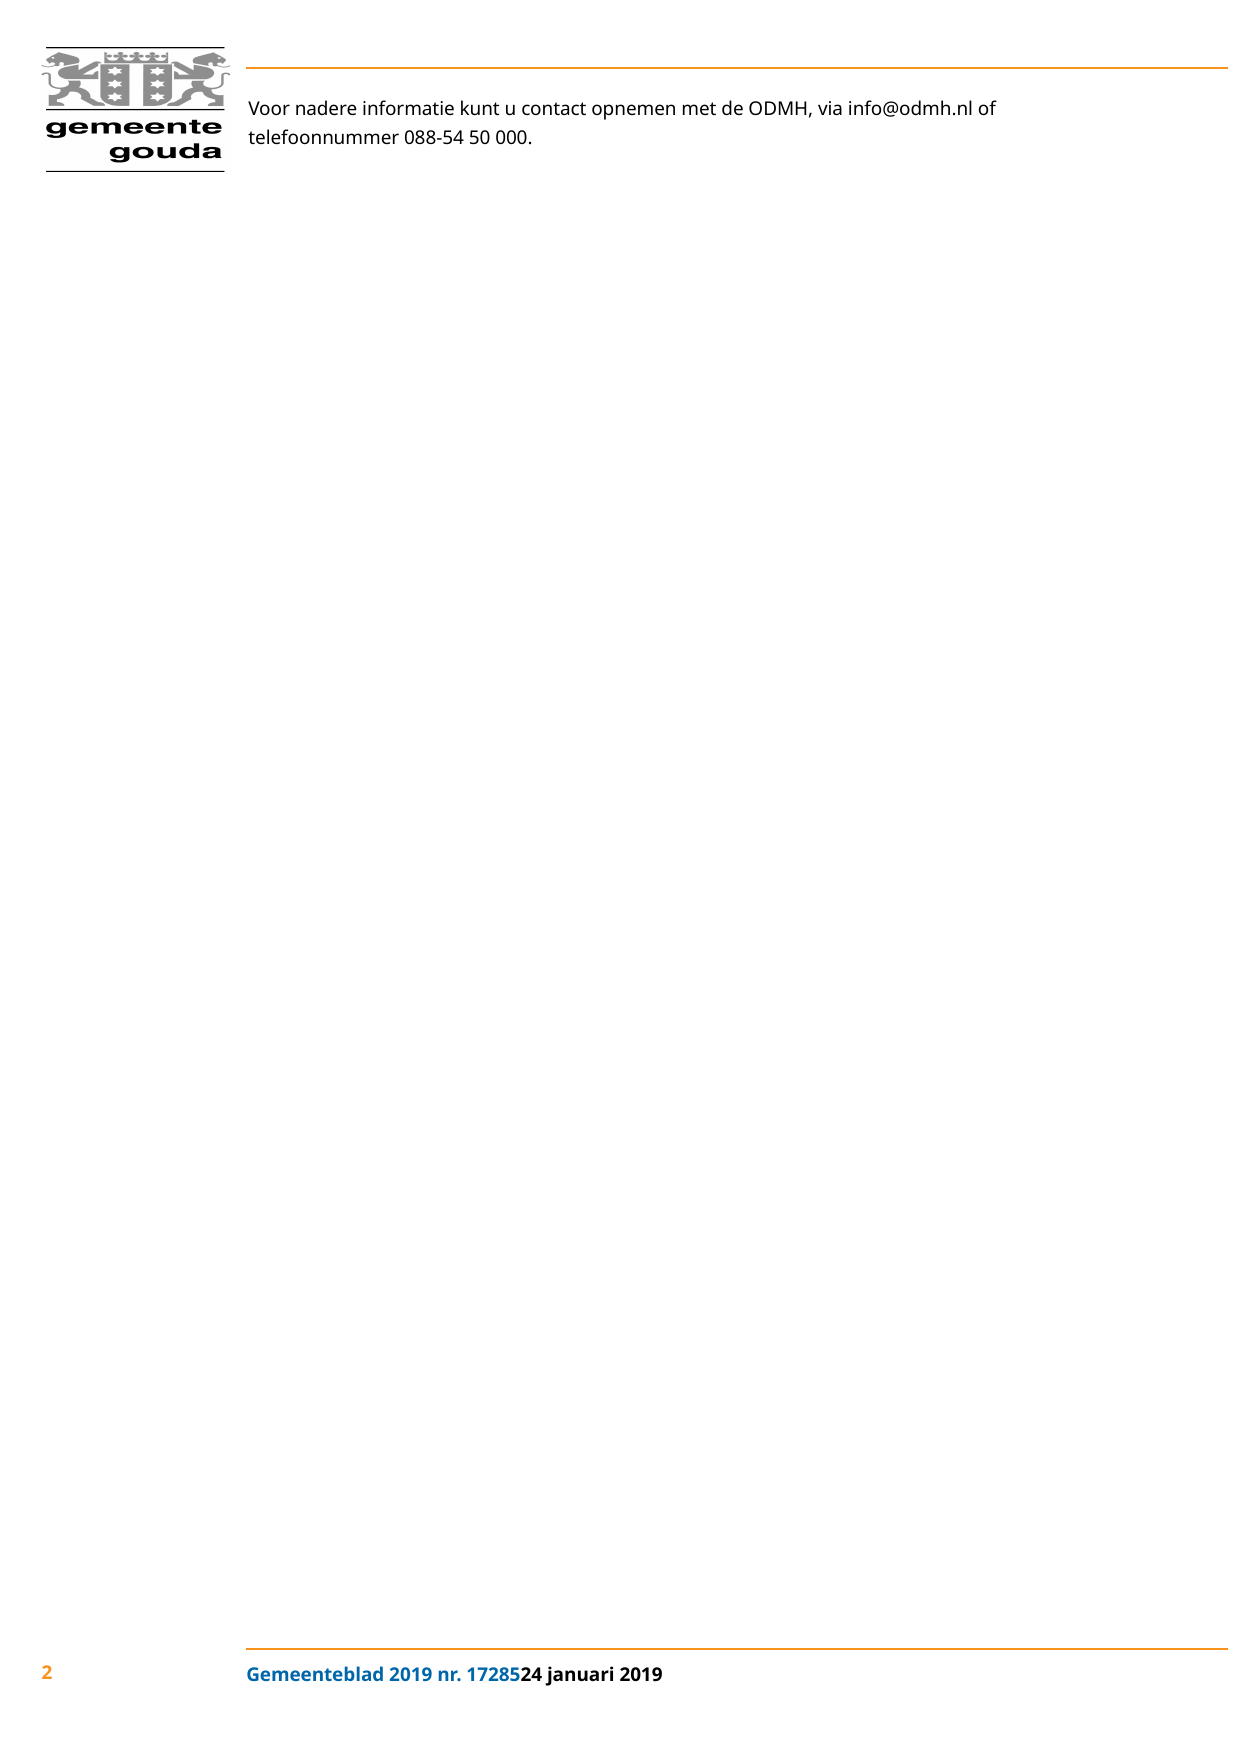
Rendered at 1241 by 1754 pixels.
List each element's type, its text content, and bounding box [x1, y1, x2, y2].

text Voor nadere informatie kunt u contact opnemen met de ODMH, via info@odmh.nl of telefoonnummer 088-54 50 000. [248, 95, 1152, 150]
picture [41, 47, 231, 172]
